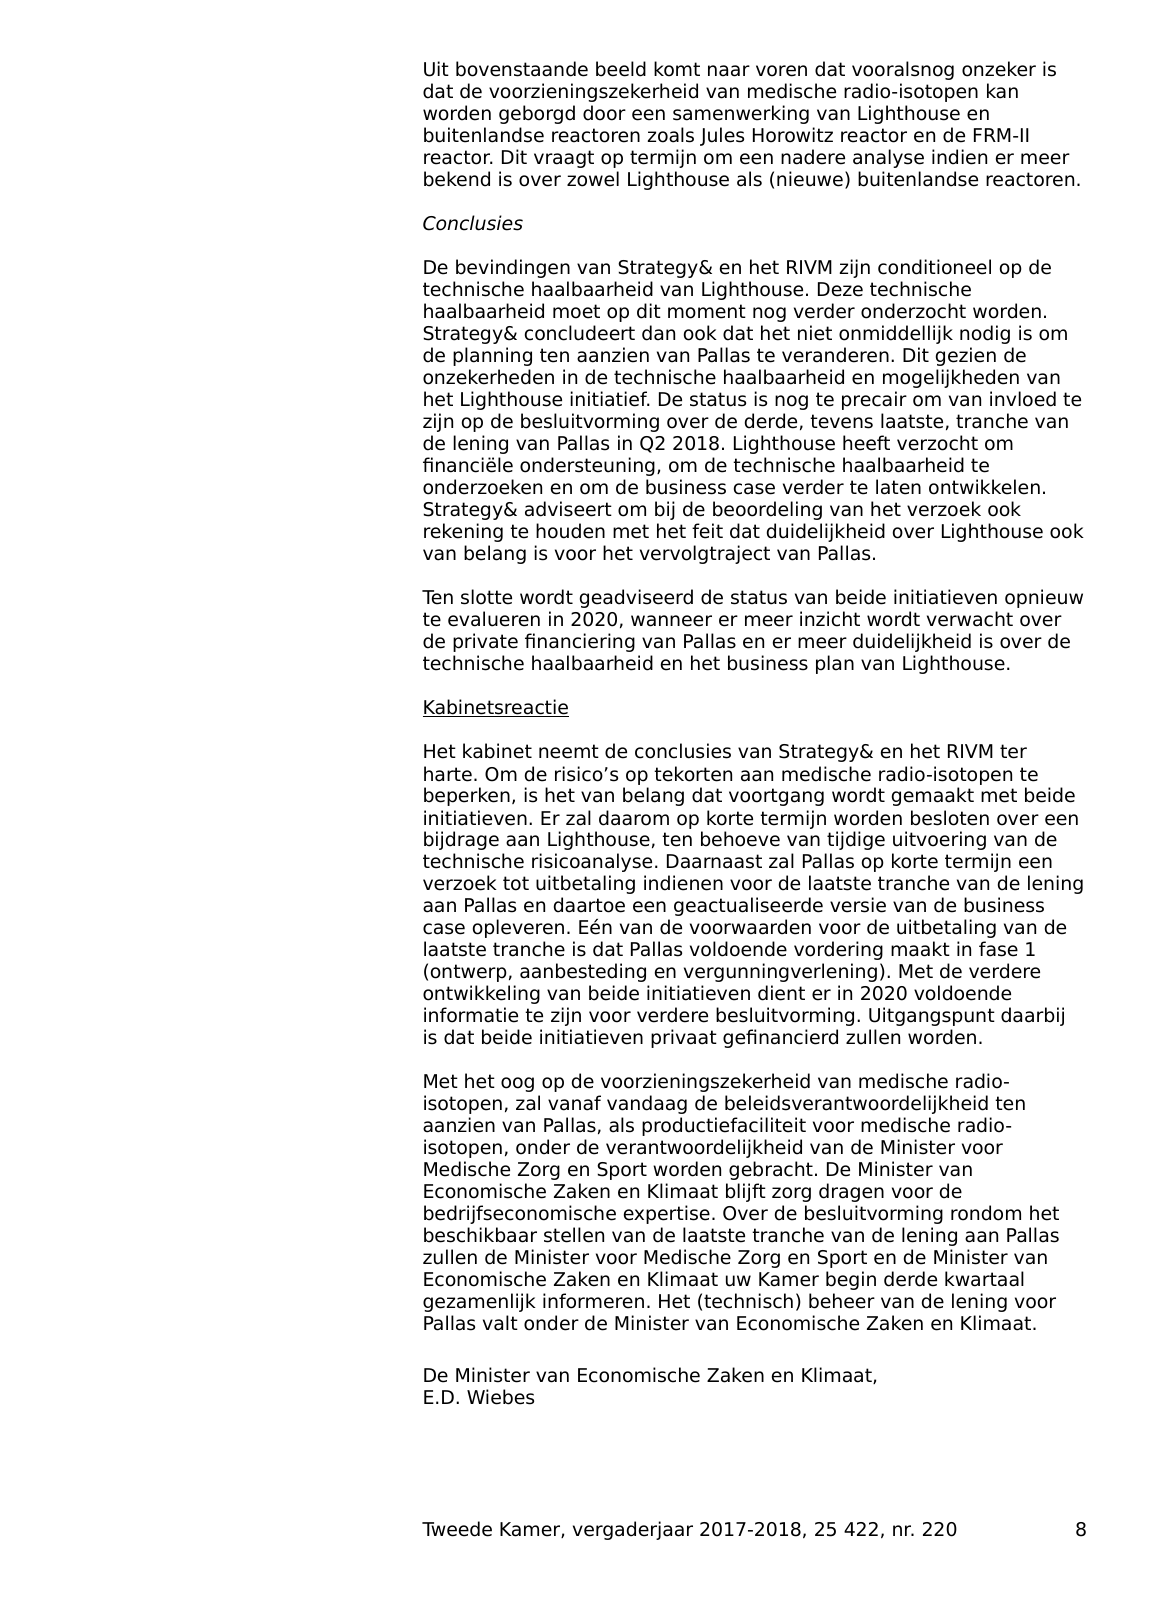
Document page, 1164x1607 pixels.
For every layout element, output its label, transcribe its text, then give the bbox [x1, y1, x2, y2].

text De Minister van Economische Zaken en Klimaat, E.D. Wiebes [422, 1365, 1087, 1409]
text Met het oog op de voorzieningszekerheid van medische radio-isotopen, zal vanaf vandaag de beleidsverantwoordelijkheid ten aanzien van Pallas, als productiefaciliteit voor medische radio-isotopen, onder de verantwoordelijkheid van de Minister voor Medische Zorg en Sport worden gebracht. De Minister van Economische Zaken en Klimaat blijft zorg dragen voor de bedrijfseconomische expertise. Over de besluitvorming rondom het beschikbaar stellen van de laatste tranche van de lening aan Pallas zullen de Minister voor Medische Zorg en Sport en de Minister van Economische Zaken en Klimaat uw Kamer begin derde kwartaal gezamenlijk informeren. Het (technisch) beheer van de lening voor Pallas valt onder de Minister van Economische Zaken en Klimaat. [422, 1071, 1087, 1335]
text Het kabinet neemt de conclusies van Strategy& en het RIVM ter harte. Om de risico’s op tekorten aan medische radio-isotopen te beperken, is het van belang dat voortgang wordt gemaakt met beide initiatieven. Er zal daarom op korte termijn worden besloten over een bijdrage aan Lighthouse, ten behoeve van tijdige uitvoering van de technische risicoanalyse. Daarnaast zal Pallas op korte termijn een verzoek tot uitbetaling indienen voor de laatste tranche van de lening aan Pallas en daartoe een geactualiseerde versie van de business case opleveren. Eén van de voorwaarden voor de uitbetaling van de laatste tranche is dat Pallas voldoende vordering maakt in fase 1 (ontwerp, aanbesteding en vergunningverlening). Met de verdere ontwikkeling van beide initiatieven dient er in 2020 voldoende informatie te zijn voor verdere besluitvorming. Uitgangspunt daarbij is dat beide initiatieven privaat gefinancierd zullen worden. [422, 741, 1087, 1049]
text Uit bovenstaande beeld komt naar voren dat vooralsnog onzeker is dat de voorzieningszekerheid van medische radio-isotopen kan worden geborgd door een samenwerking van Lighthouse en buitenlandse reactoren zoals Jules Horowitz reactor en de FRM-II reactor. Dit vraagt op termijn om een nadere analyse indien er meer bekend is over zowel Lighthouse als (nieuwe) buitenlandse reactoren. [422, 59, 1087, 191]
text De bevindingen van Strategy& en het RIVM zijn conditioneel op de technische haalbaarheid van Lighthouse. Deze technische haalbaarheid moet op dit moment nog verder onderzocht worden. Strategy& concludeert dan ook dat het niet onmiddellijk nodig is om de planning ten aanzien van Pallas te veranderen. Dit gezien de onzekerheden in de technische haalbaarheid en mogelijkheden van het Lighthouse initiatief. De status is nog te precair om van invloed te zijn op de besluitvorming over de derde, tevens laatste, tranche van de lening van Pallas in Q2 2018. Lighthouse heeft verzocht om financiële ondersteuning, om de technische haalbaarheid te onderzoeken en om de business case verder te laten ontwikkelen. Strategy& adviseert om bij de beoordeling van het verzoek ook rekening te houden met het feit dat duidelijkheid over Lighthouse ook van belang is voor het vervolgtraject van Pallas. [422, 257, 1087, 565]
text Ten slotte wordt geadviseerd de status van beide initiatieven opnieuw te evalueren in 2020, wanneer er meer inzicht wordt verwacht over de private financiering van Pallas en er meer duidelijkheid is over de technische haalbaarheid en het business plan van Lighthouse. [422, 587, 1087, 675]
subtitle Kabinetsreactie [422, 697, 1087, 719]
subtitle Conclusies [422, 213, 1087, 235]
